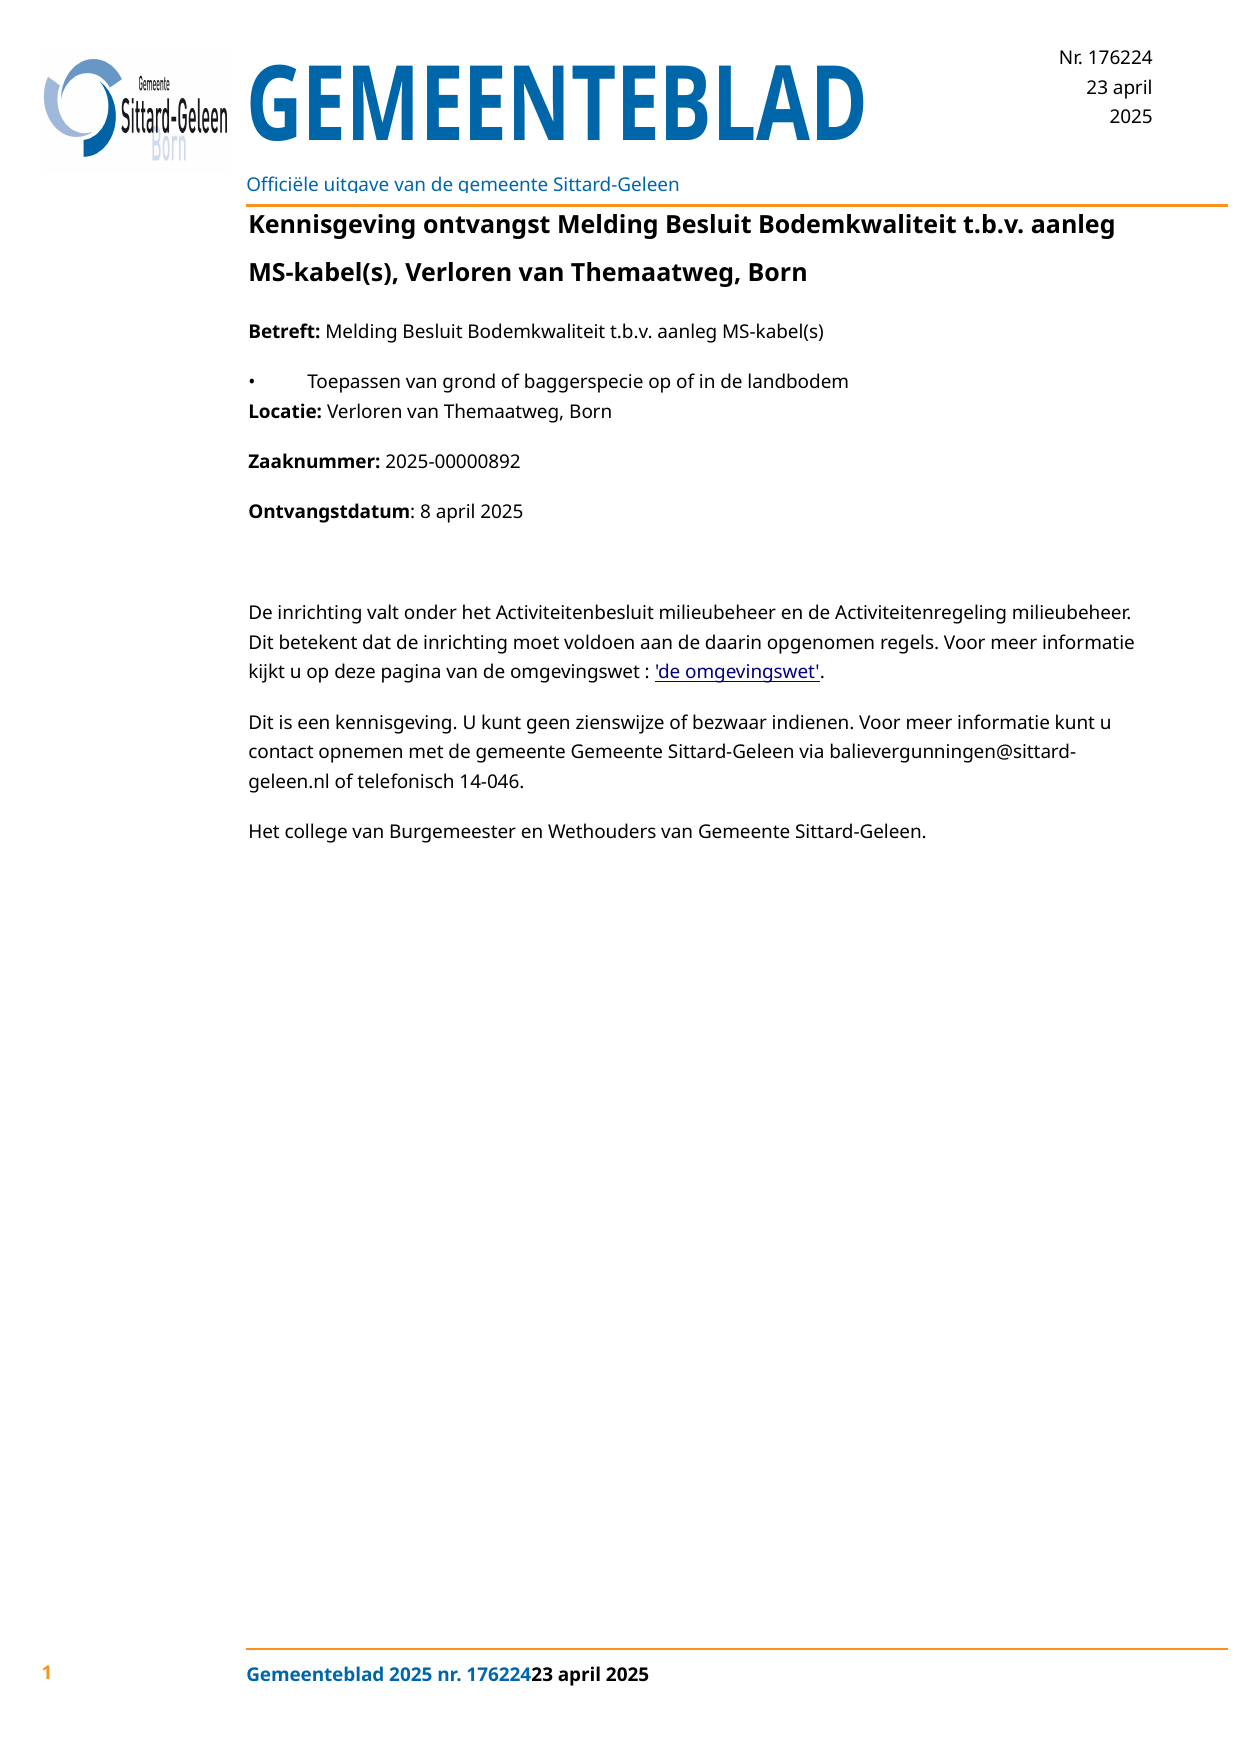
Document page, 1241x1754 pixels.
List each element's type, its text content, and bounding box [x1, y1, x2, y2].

text Kennisgeving ontvangst Melding Besluit Bodemkwaliteit t.b.v. aanleg MS-kabel(s), Verloren van Themaatweg, Born [248, 207, 1152, 288]
text Het college van Burgemeester en Wethouders van Gemeente Sittard-Geleen. [248, 819, 1152, 844]
text Dit is een kennisgeving. U kunt geen zienswijze of bezwaar indienen. Voor meer informatie kunt u contact opnemen met de gemeente Gemeente Sittard-Geleen via balievergunningen@sittard-geleen.nl of telefonisch 14-046. [248, 709, 1152, 794]
text Ontvangstdatum: 8 april 2025 [248, 499, 1152, 524]
text Zaaknummer: 2025-00000892 [248, 448, 1152, 474]
text Locatie: Verloren van Themaatweg, Born [248, 398, 1152, 424]
text De inrichting valt onder het Activiteitenbesluit milieubeheer en de Activiteitenregeling milieubeheer. Dit betekent dat de inrichting moet voldoen aan de daarin opgenomen regels. Voor meer informatie kijkt u op deze pagina van de omgevingswet : 'de omgevingswet'. [248, 599, 1152, 684]
picture [41, 47, 231, 172]
text Betreft: Melding Besluit Bodemkwaliteit t.b.v. aanleg MS-kabel(s) [248, 318, 1152, 344]
list Toepassen van grond of baggerspecie op of in de landbodem [248, 368, 1152, 394]
